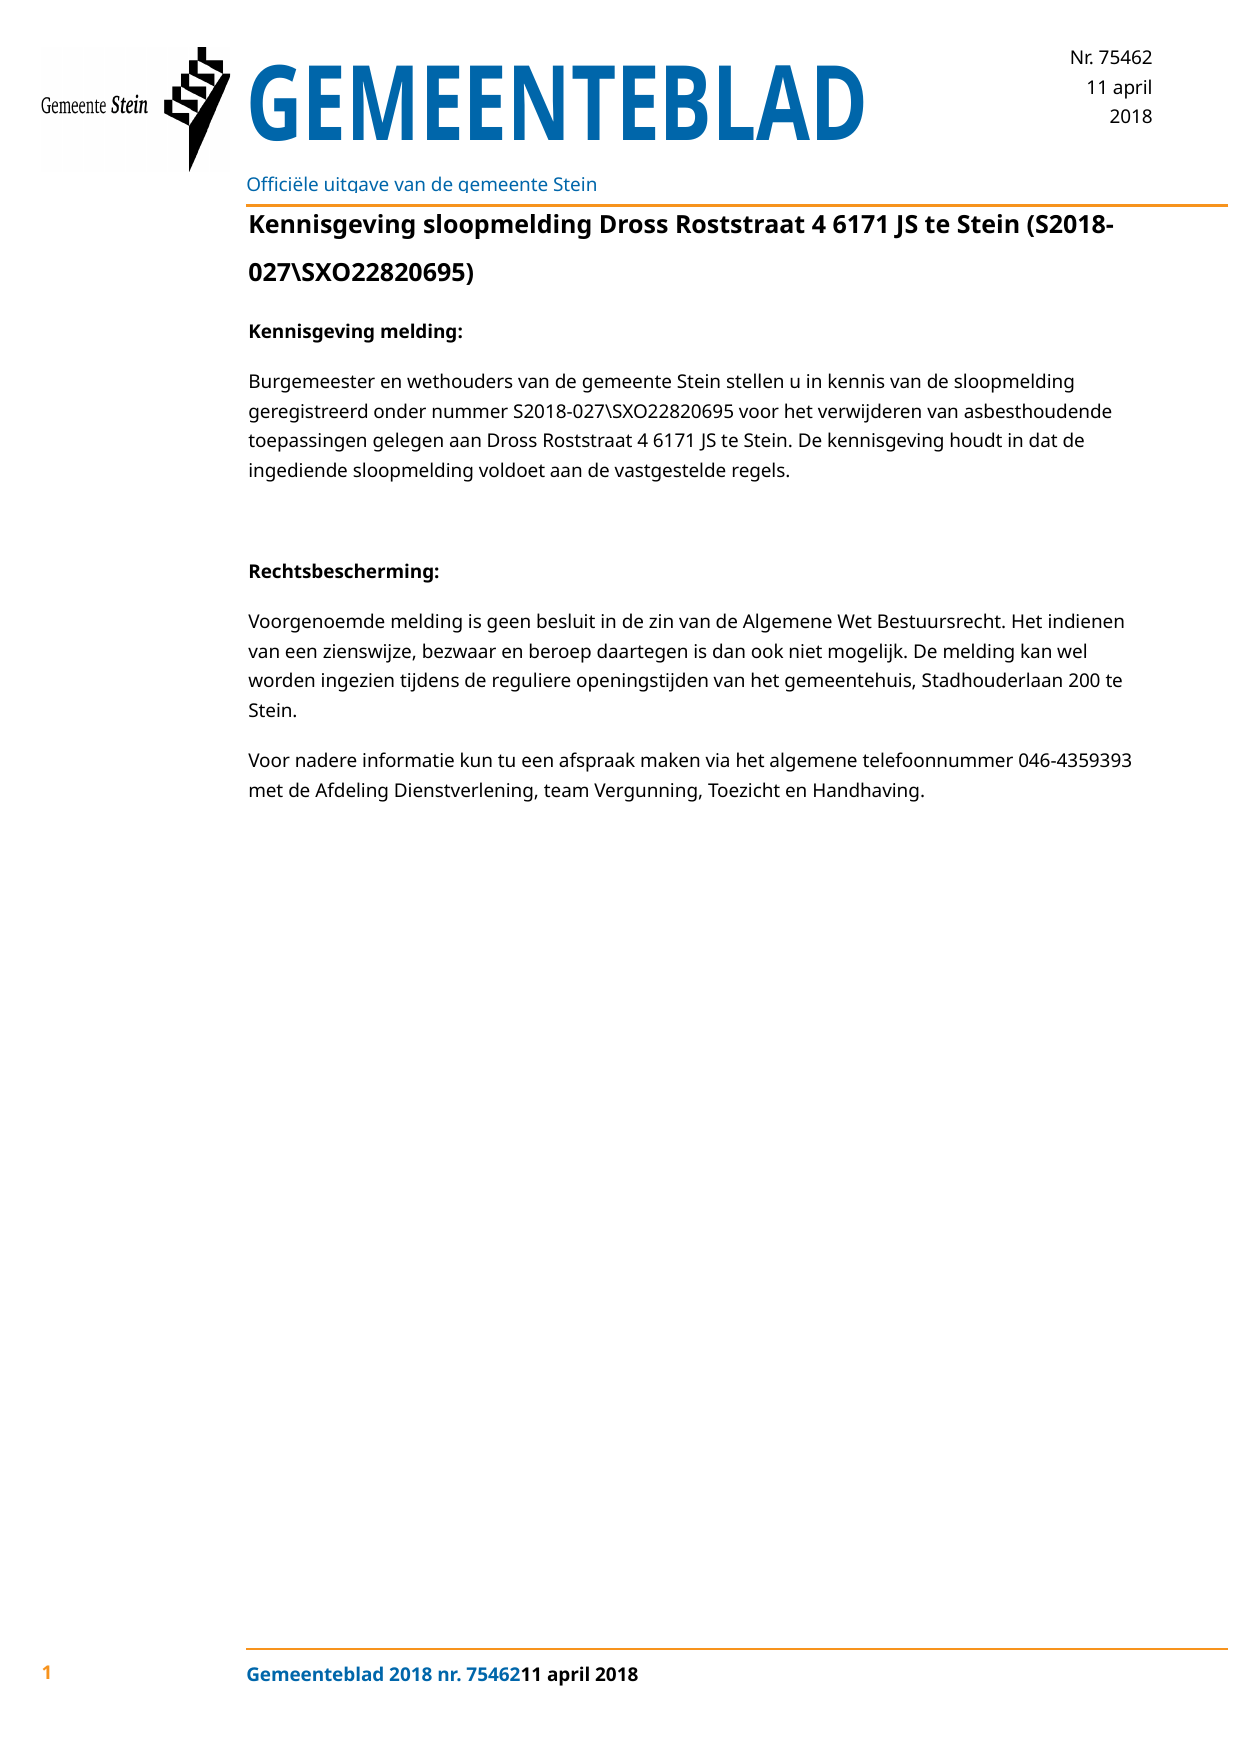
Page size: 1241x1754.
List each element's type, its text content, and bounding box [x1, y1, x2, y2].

text Voor nadere informatie kun tu een afspraak maken via het algemene telefoonnummer 046-4359393 met de Afdeling Dienstverlening, team Vergunning, Toezicht en Handhaving. [248, 747, 1152, 803]
text Burgemeester en wethouders van de gemeente Stein stellen u in kennis van de sloopmelding geregistreerd onder nummer S2018-027\SXO22820695 voor het verwijderen van asbesthoudende toepassingen gelegen aan Dross Roststraat 4 6171 JS te Stein. De kennisgeving houdt in dat de ingediende sloopmelding voldoet aan de vastgestelde regels. [248, 368, 1152, 483]
text Rechtsbescherming: [248, 558, 1152, 584]
text Kennisgeving sloopmelding Dross Roststraat 4 6171 JS te Stein (S2018-027\SXO22820695) [248, 207, 1152, 288]
picture [41, 47, 231, 172]
text Voorgenoemde melding is geen besluit in de zin van de Algemene Wet Bestuursrecht. Het indienen van een zienswijze, bezwaar en beroep daartegen is dan ook niet mogelijk. De melding kan wel worden ingezien tijdens de reguliere openingstijden van het gemeentehuis, Stadhouderlaan 200 te Stein. [248, 608, 1152, 723]
text Kennisgeving melding: [248, 318, 1152, 344]
